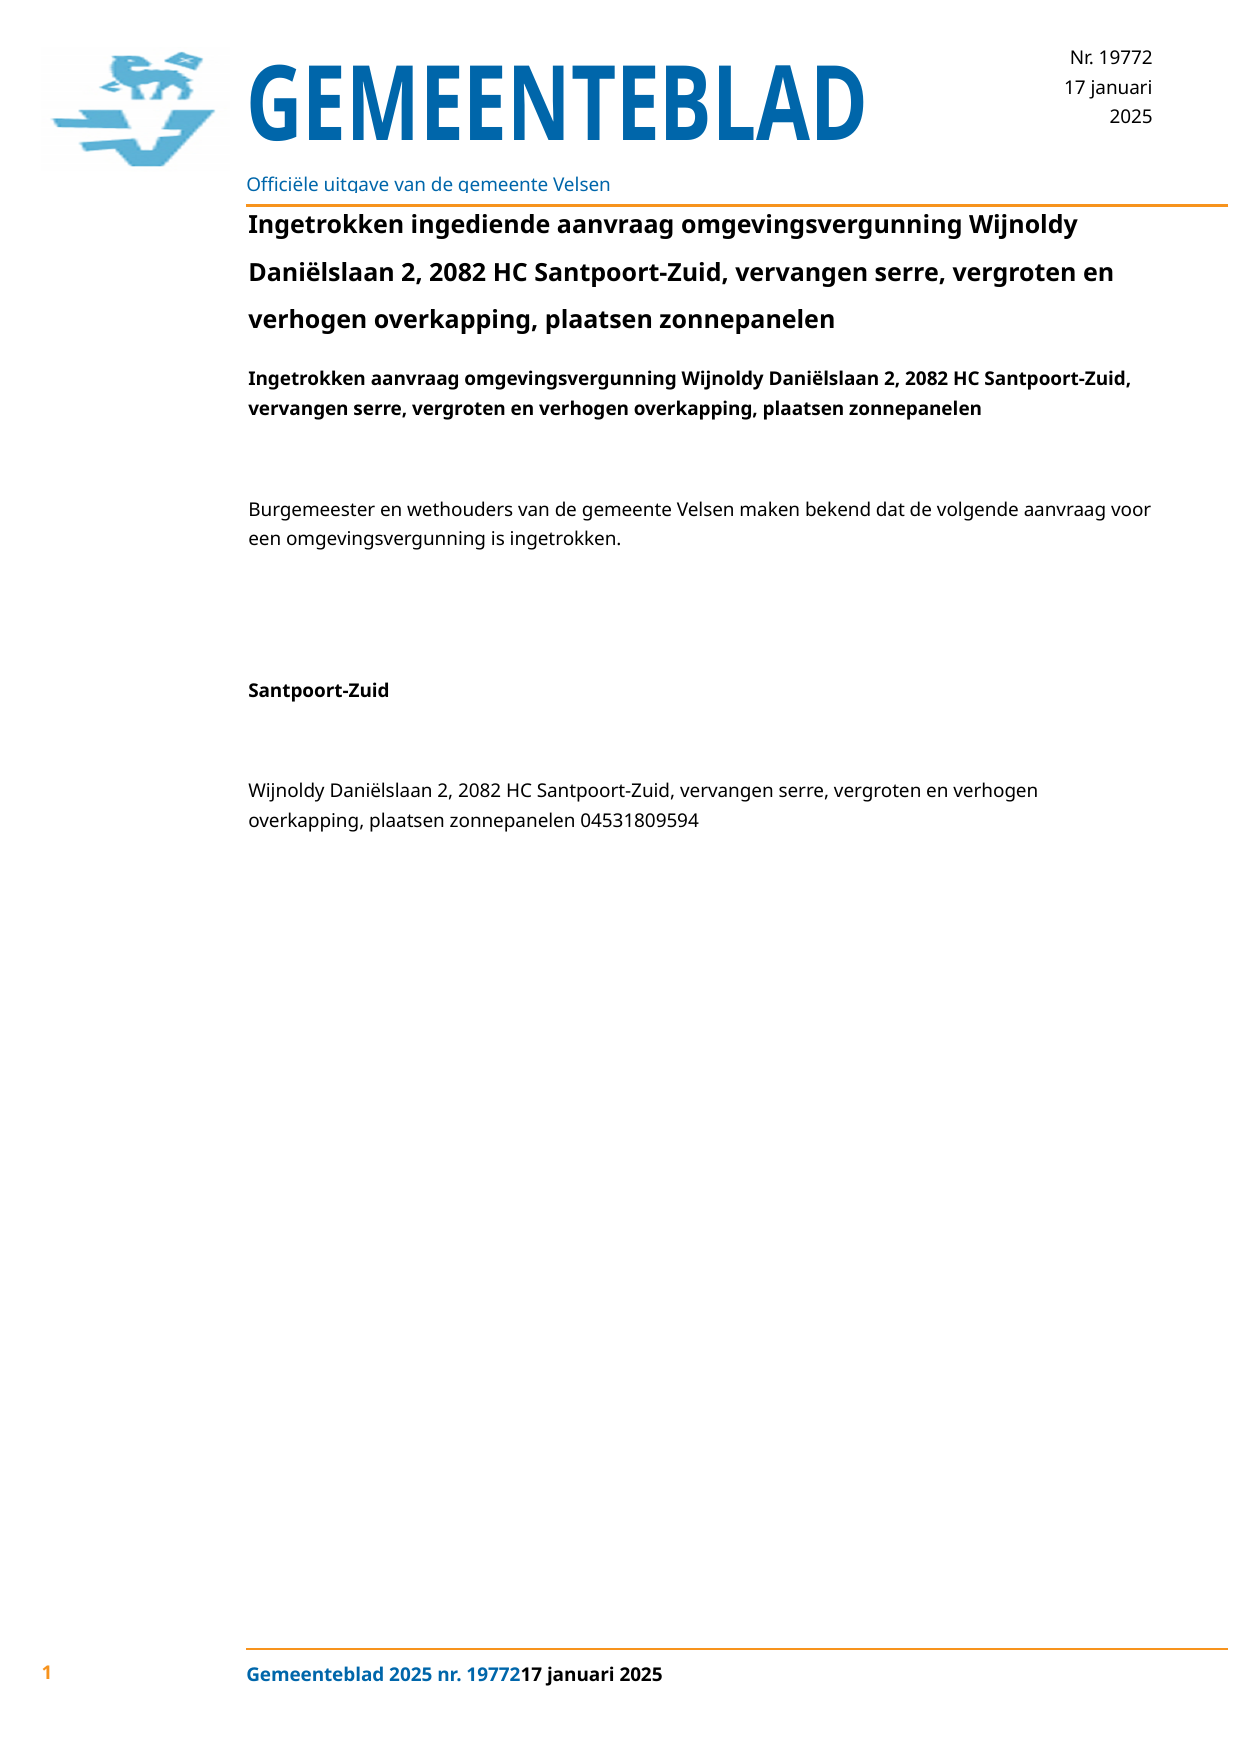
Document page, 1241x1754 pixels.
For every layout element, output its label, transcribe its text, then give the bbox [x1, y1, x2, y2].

text Ingetrokken ingediende aanvraag omgevingsvergunning Wijnoldy Daniëlslaan 2, 2082 HC Santpoort-Zuid, vervangen serre, vergroten en verhogen overkapping, plaatsen zonnepanelen [248, 207, 1152, 336]
text Burgemeester en wethouders van de gemeente Velsen maken bekend dat de volgende aanvraag voor een omgevingsvergunning is ingetrokken. [248, 496, 1152, 551]
text Santpoort-Zuid [248, 677, 1152, 702]
text Wijnoldy Daniëlslaan 2, 2082 HC Santpoort-Zuid, vervangen serre, vergroten en verhogen overkapping, plaatsen zonnepanelen 04531809594 [248, 778, 1152, 833]
text Ingetrokken aanvraag omgevingsvergunning Wijnoldy Daniëlslaan 2, 2082 HC Santpoort-Zuid, vervangen serre, vergroten en verhogen overkapping, plaatsen zonnepanelen [248, 366, 1152, 421]
picture [41, 47, 231, 172]
